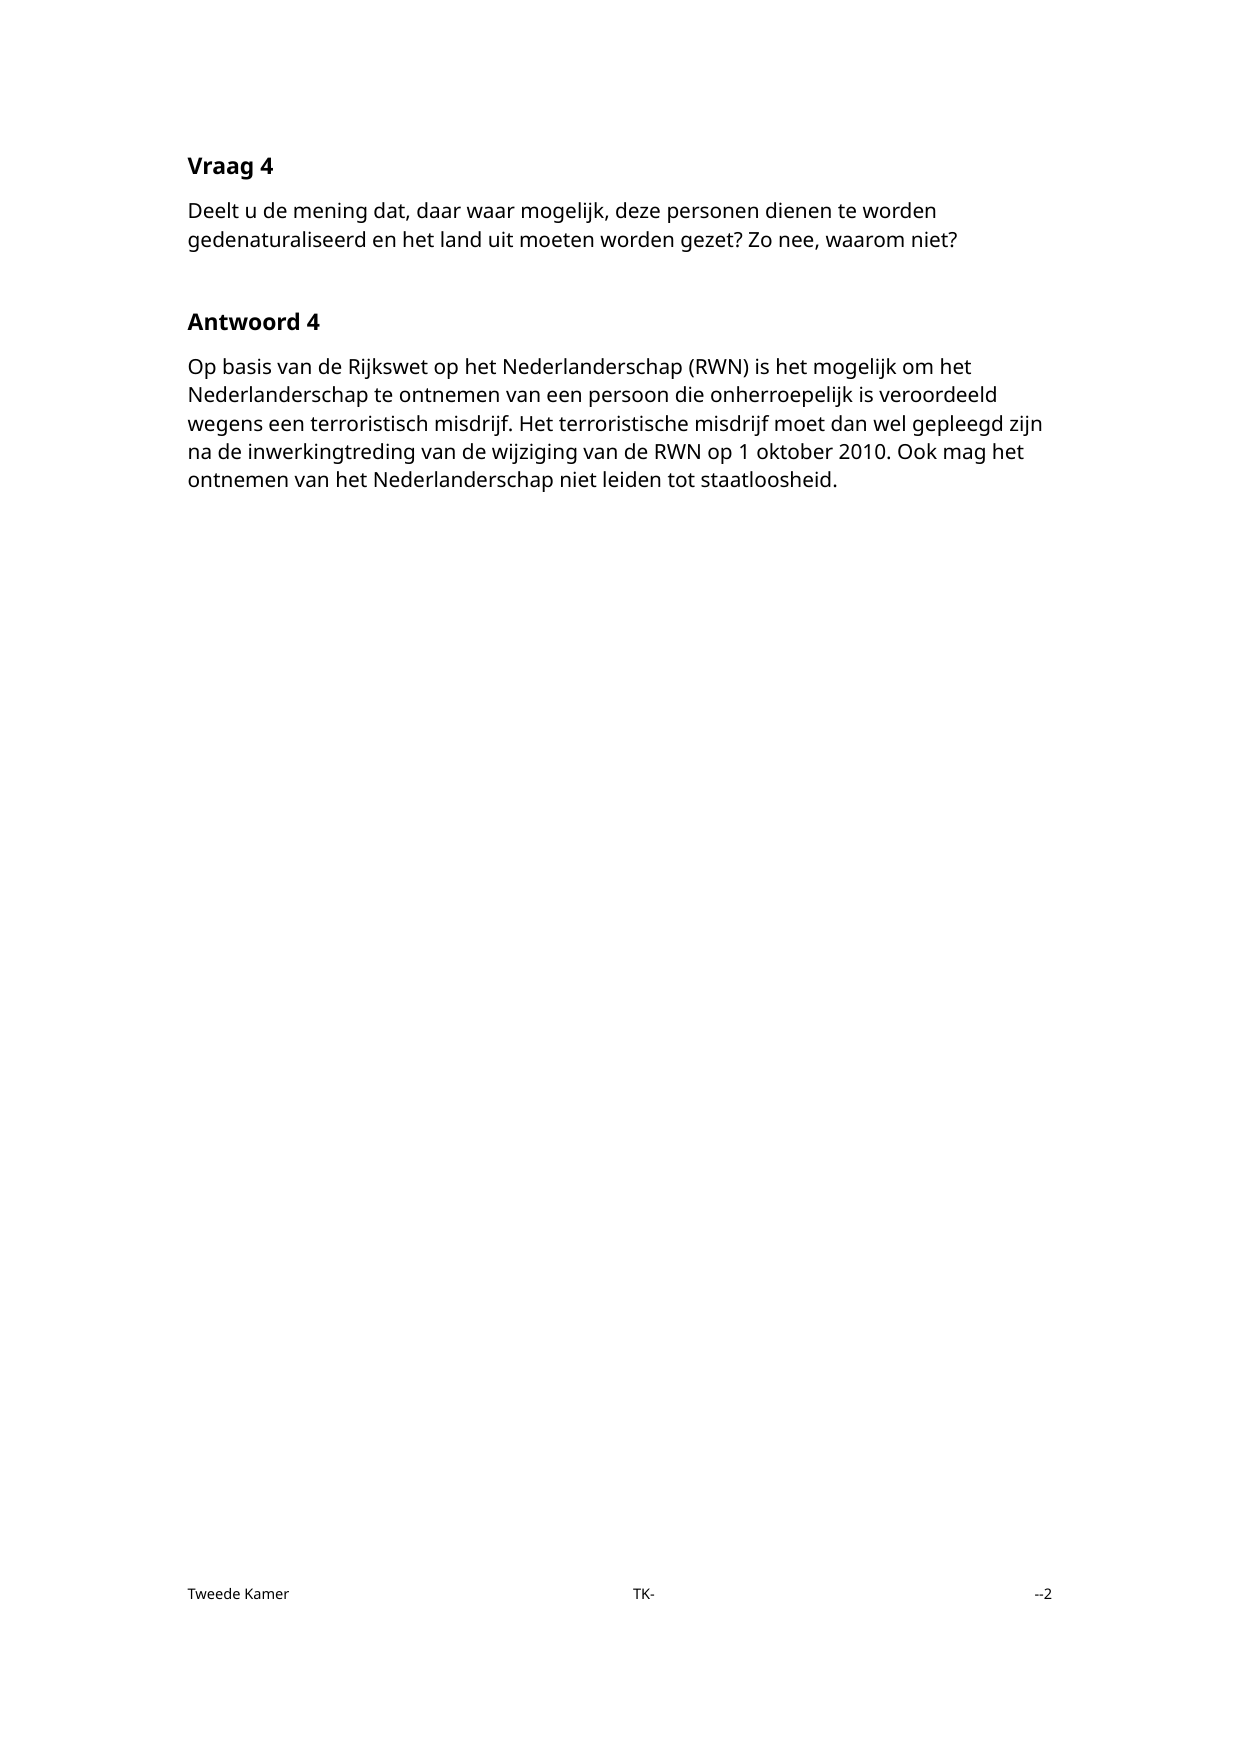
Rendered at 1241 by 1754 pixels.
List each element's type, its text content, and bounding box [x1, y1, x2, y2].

subtitle Vraag 4 [187, 150, 1053, 181]
subtitle Antwoord 4 [187, 306, 1053, 337]
text Op basis van de Rijkswet op het Nederlanderschap (RWN) is het mogelijk om het Nederlanderschap te ontnemen van een persoon die onherroepelijk is veroordeeld wegens een terroristisch misdrijf. Het terroristische misdrijf moet dan wel gepleegd zijn na de inwerkingtreding van de wijziging van de RWN op 1 oktober 2010. Ook mag het ontnemen van het Nederlanderschap niet leiden tot staatloosheid. [187, 352, 1053, 494]
text Deelt u de mening dat, daar waar mogelijk, deze personen dienen te worden gedenaturaliseerd en het land uit moeten worden gezet? Zo nee, waarom niet? [187, 196, 1053, 253]
